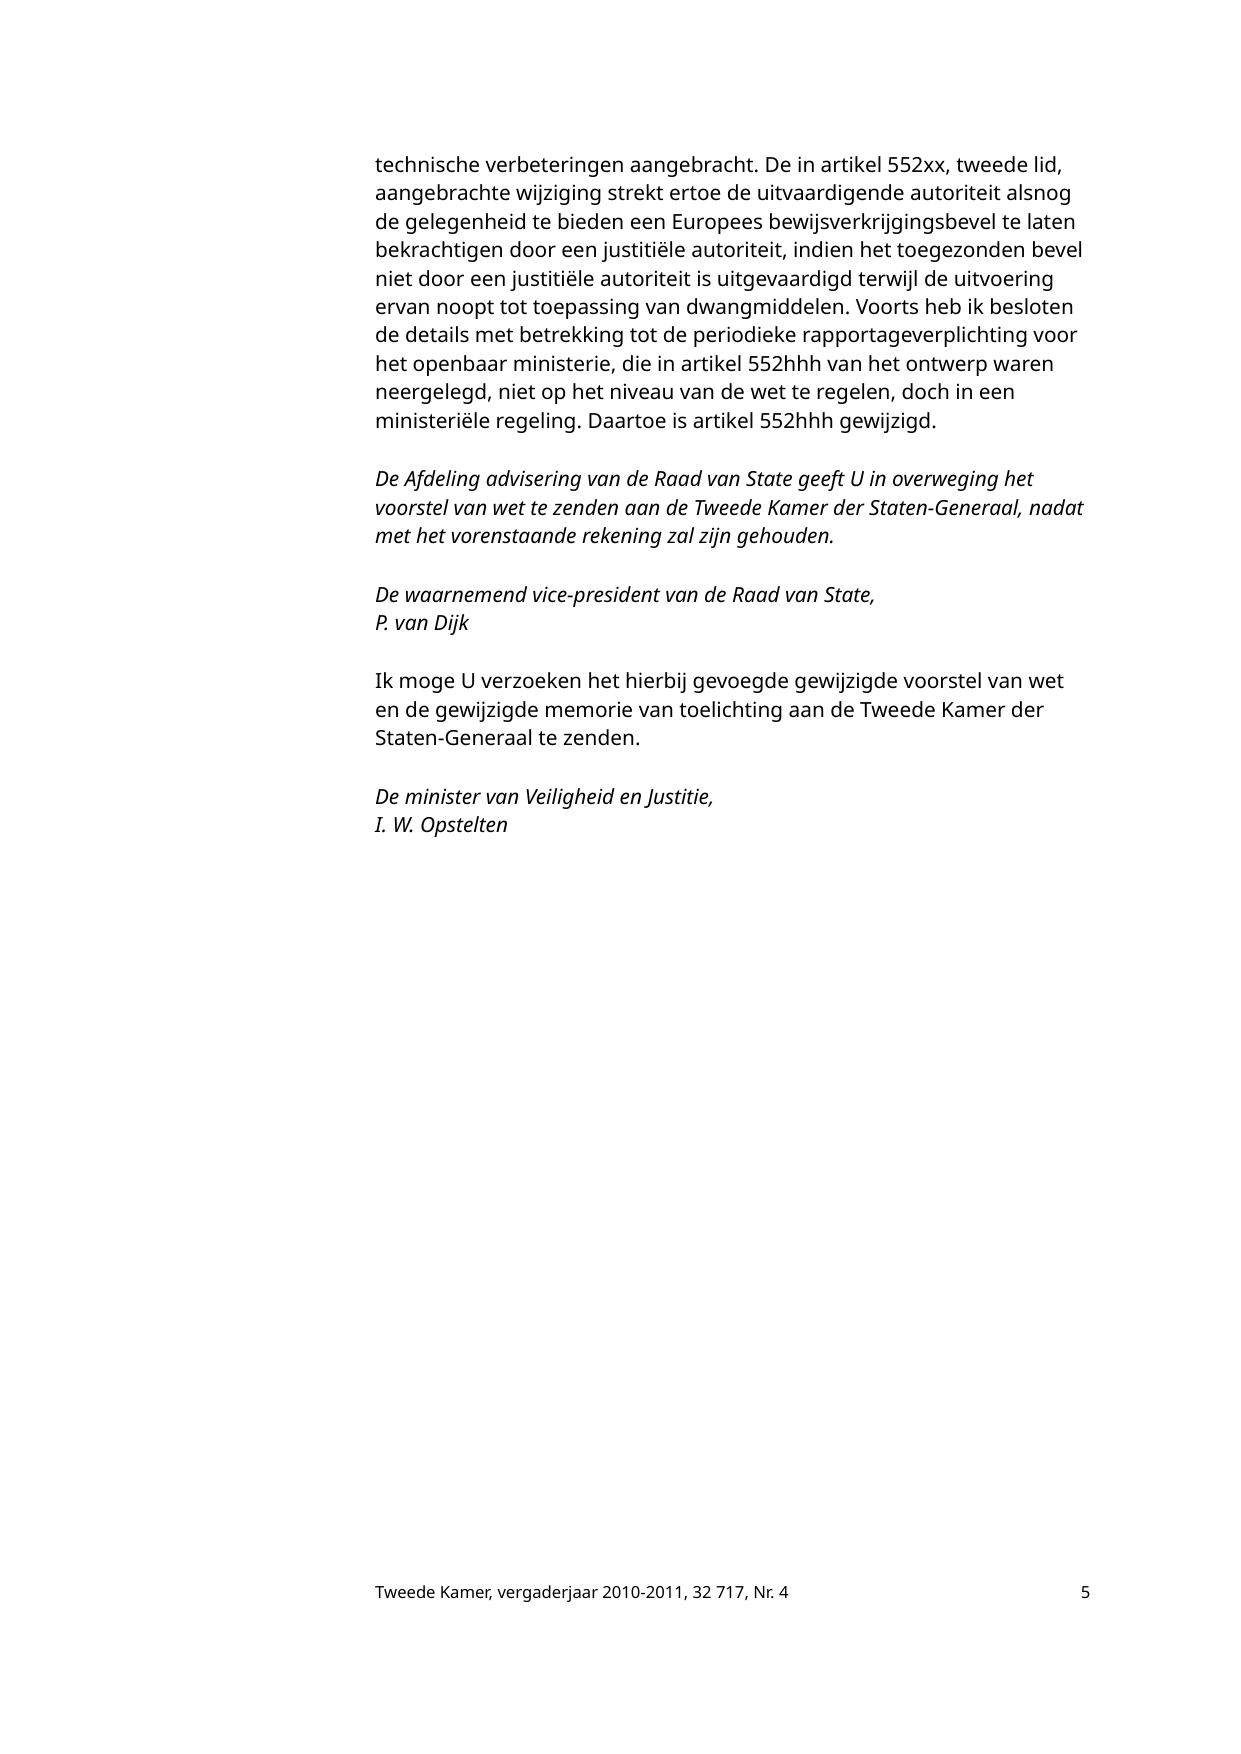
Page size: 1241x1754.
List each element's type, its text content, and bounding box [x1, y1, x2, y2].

text Ik moge U verzoeken het hierbij gevoegde gewijzigde voorstel van wet en de gewijzigde memorie van toelichting aan de Tweede Kamer der Staten-Generaal te zenden. [375, 667, 1090, 752]
text P. van Dijk [375, 608, 1090, 637]
text De waarnemend vice-president van de Raad van State, [375, 580, 1090, 608]
text De minister van Veiligheid en Justitie, [375, 782, 1090, 810]
text I. W. Opstelten [375, 810, 1090, 839]
text De Afdeling advisering van de Raad van State geeft U in overweging het voorstel van wet te zenden aan de Tweede Kamer der Staten-Generaal, nadat met het vorenstaande rekening zal zijn gehouden. [375, 464, 1090, 550]
text technische verbeteringen aangebracht. De in artikel 552xx, tweede lid, aangebrachte wijziging strekt ertoe de uitvaardigende autoriteit alsnog de gelegenheid te bieden een Europees bewijsverkrijgingsbevel te laten bekrachtigen door een justitiële autoriteit, indien het toegezonden bevel niet door een justitiële autoriteit is uitgevaardigd terwijl de uitvoering ervan noopt tot toepassing van dwangmiddelen. Voorts heb ik besloten de details met betrekking tot de periodieke rapportageverplichting voor het openbaar ministerie, die in artikel 552hhh van het ontwerp waren neergelegd, niet op het niveau van de wet te regelen, doch in een ministeriële regeling. Daartoe is artikel 552hhh gewijzigd. [375, 150, 1090, 434]
